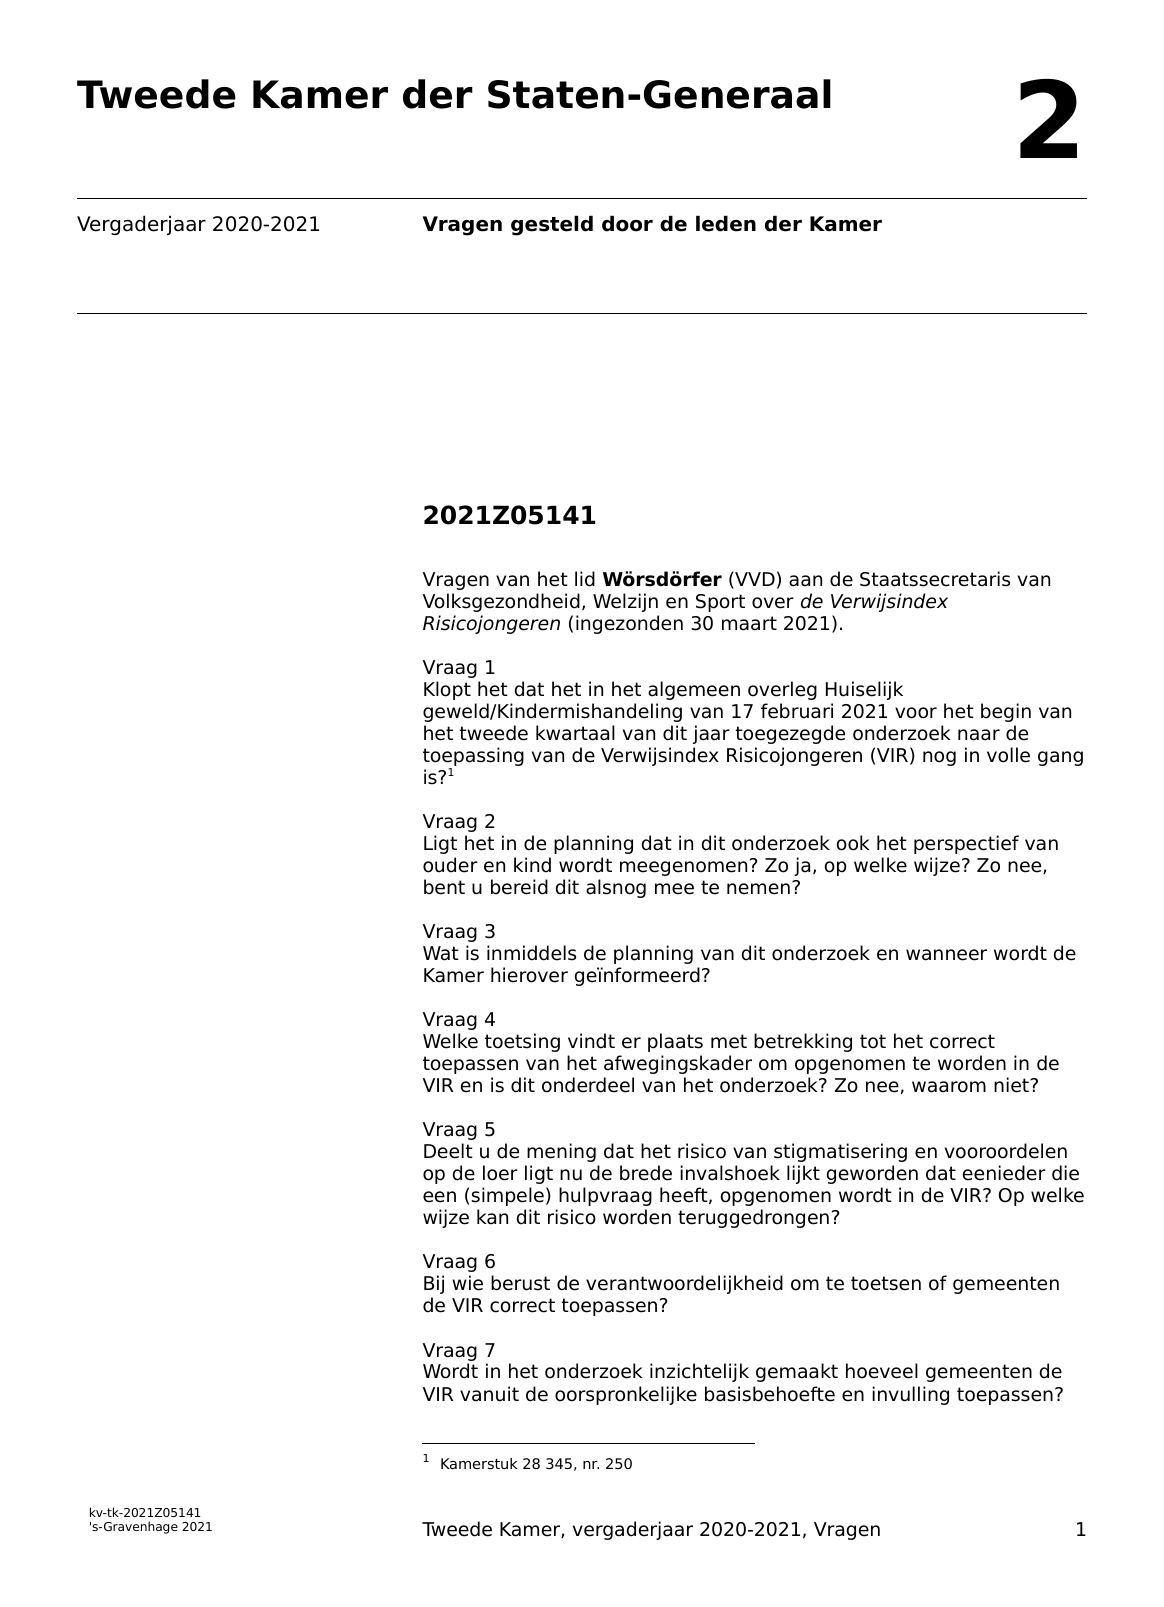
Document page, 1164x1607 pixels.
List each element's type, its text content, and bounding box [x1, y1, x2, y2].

text Wat is inmiddels de planning van dit onderzoek en wanneer wordt de Kamer hierover geïnformeerd? [422, 943, 1087, 987]
text Vraag 1 [422, 657, 1087, 679]
text Wordt in het onderzoek inzichtelijk gemaakt hoeveel gemeenten de VIR vanuit de oorspronkelijke basisbehoefte en invulling toepassen? [422, 1361, 1087, 1405]
text 's-Gravenhage 2021 [88, 1520, 323, 1534]
text Bij wie berust de verantwoordelijkheid om te toetsen of gemeenten de VIR correct toepassen? [422, 1273, 1087, 1317]
text Klopt het dat het in het algemeen overleg Huiselijk geweld/Kindermishandeling van 17 februari 2021 voor het begin van het tweede kwartaal van dit jaar toegezegde onderzoek naar de toepassing van de Verwijsindex Risicojongeren (VIR) nog in volle gang is? [422, 679, 1087, 789]
text Ligt het in de planning dat in dit onderzoek ook het perspectief van ouder en kind wordt meegenomen? Zo ja, op welke wijze? Zo nee, bent u bereid dit alsnog mee te nemen? [422, 833, 1087, 899]
table_cell Vergaderjaar 2020-2021 [77, 199, 422, 313]
text Vraag 2 [422, 811, 1087, 833]
text Vragen van het lid Wörsdörfer (VVD) aan de Staatssecretaris van Volksgezondheid, Welzijn en Sport over de Verwijsindex Risicojongeren (ingezonden 30 maart 2021). [422, 569, 1087, 635]
text Vraag 3 [422, 921, 1087, 943]
text Vraag 5 [422, 1119, 1087, 1141]
text Welke toetsing vindt er plaats met betrekking tot het correct toepassen van het afwegingskader om opgenomen te worden in de VIR en is dit onderdeel van het onderzoek? Zo nee, waarom niet? [422, 1031, 1087, 1097]
text Deelt u de mening dat het risico van stigmatisering en vooroordelen op de loer ligt nu de brede invalshoek lijkt geworden dat eenieder die een (simpele) hulpvraag heeft, opgenomen wordt in de VIR? Op welke wijze kan dit risico worden teruggedrongen? [422, 1141, 1087, 1229]
table_header 2 [886, 59, 1087, 198]
text Vraag 4 [422, 1009, 1087, 1031]
text kv-tk-2021Z05141 [88, 1506, 323, 1520]
text Kamerstuk 28 345, nr. 250 [422, 1452, 1087, 1474]
table_cell Vragen gesteld door de leden der Kamer [422, 199, 1087, 313]
text 2021Z05141 [422, 501, 1087, 531]
table_header Tweede Kamer der Staten-Generaal [77, 59, 886, 198]
text Vraag 7 [422, 1339, 1087, 1361]
text Vraag 6 [422, 1251, 1087, 1273]
